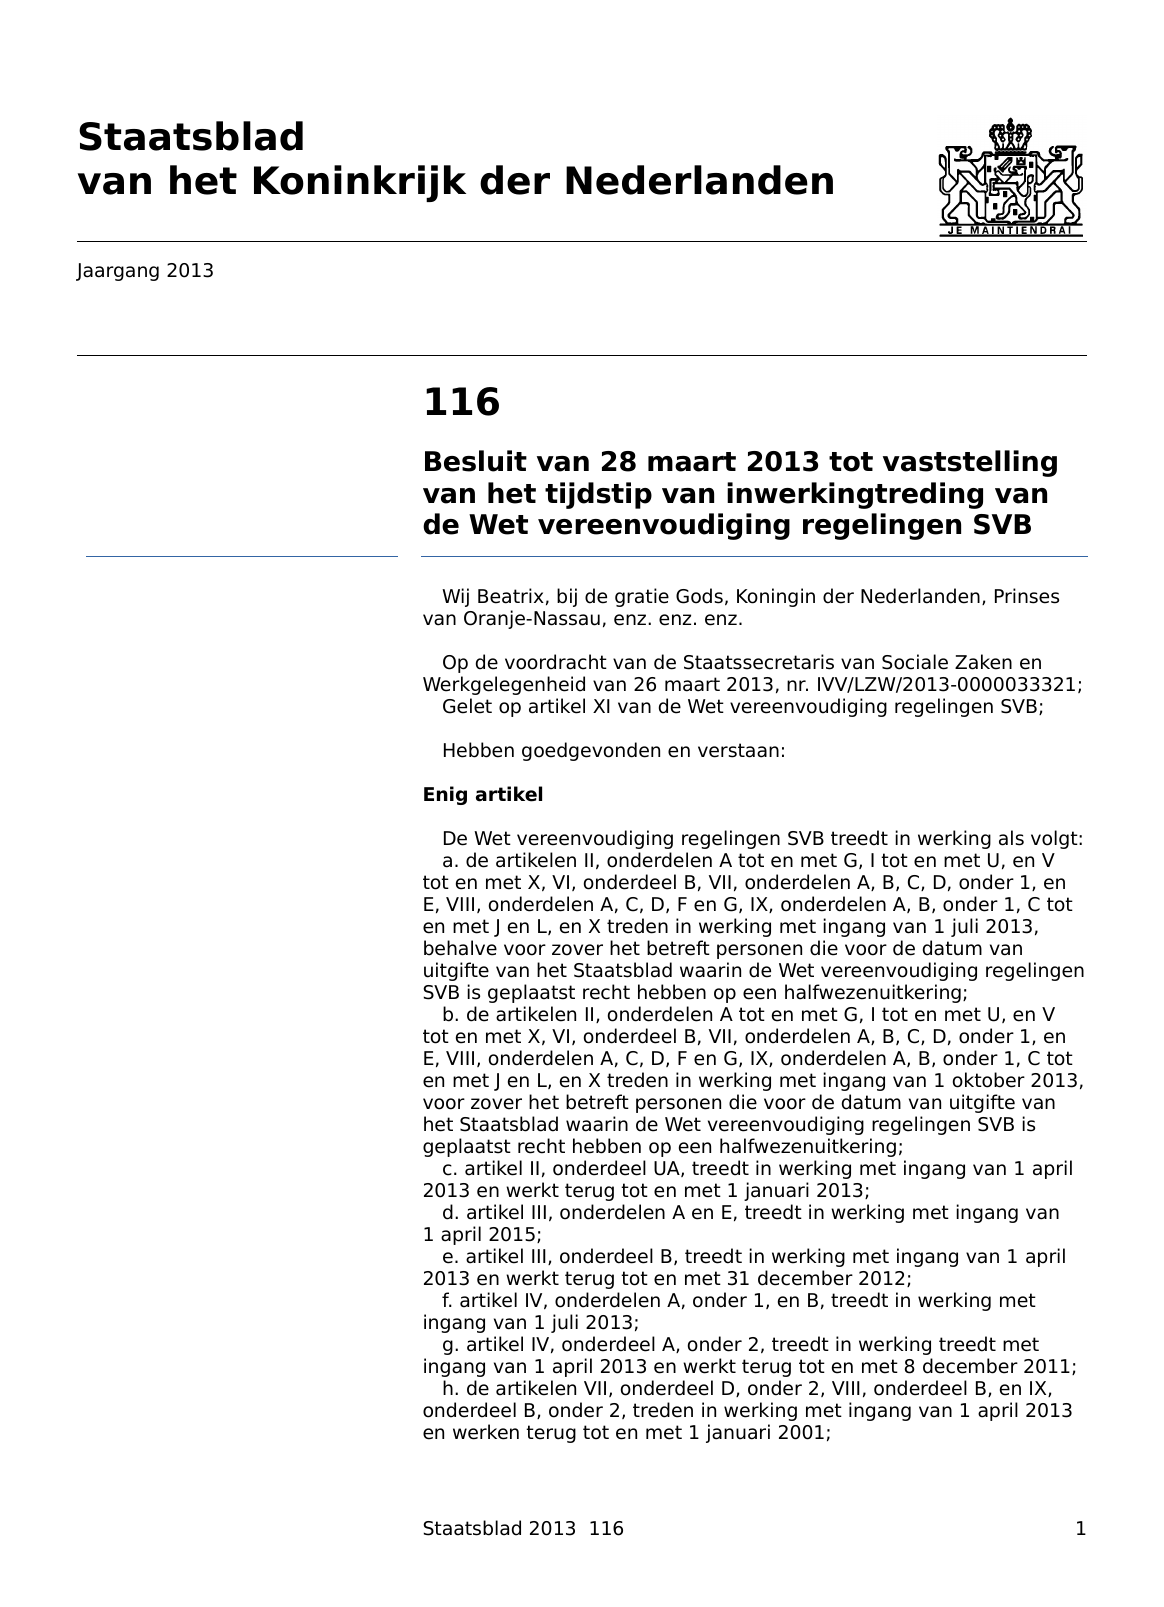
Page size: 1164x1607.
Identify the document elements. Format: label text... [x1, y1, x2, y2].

table_header [886, 100, 1087, 241]
text b. de artikelen II, onderdelen A tot en met G, I tot en met U, en V tot en met X, VI, onderdeel B, VII, onderdelen A, B, C, D, onder 1, en E, VIII, onderdelen A, C, D, F en G, IX, onderdelen A, B, onder 1, C tot en met J en L, en X treden in werking met ingang van 1 oktober 2013, voor zover het betreft personen die voor de datum van uitgifte van het Staatsblad waarin de Wet vereenvoudiging regelingen SVB is geplaatst recht hebben op een halfwezenuitkering; [422, 1004, 1087, 1158]
subtitle 116 [422, 381, 1087, 424]
picture [936, 115, 1087, 240]
text Wij Beatrix, bij de gratie Gods, Koningin der Nederlanden, Prinses van Oranje-Nassau, enz. enz. enz. [422, 586, 1087, 629]
text Gelet op artikel XI van de Wet vereenvoudiging regelingen SVB; [422, 696, 1087, 718]
text c. artikel II, onderdeel UA, treedt in werking met ingang van 1 april 2013 en werkt terug tot en met 1 januari 2013; [422, 1158, 1087, 1202]
text e. artikel III, onderdeel B, treedt in werking met ingang van 1 april 2013 en werkt terug tot en met 31 december 2012; [422, 1246, 1087, 1290]
text Besluit van 28 maart 2013 tot vaststelling van het tijdstip van inwerkingtreding van de Wet vereenvoudiging regelingen SVB [422, 447, 1087, 541]
text Hebben goedgevonden en verstaan: [422, 740, 1087, 762]
text a. de artikelen II, onderdelen A tot en met G, I tot en met U, en V tot en met X, VI, onderdeel B, VII, onderdelen A, B, C, D, onder 1, en E, VIII, onderdelen A, C, D, F en G, IX, onderdelen A, B, onder 1, C tot en met J en L, en X treden in werking met ingang van 1 juli 2013, behalve voor zover het betreft personen die voor de datum van uitgifte van het Staatsblad waarin de Wet vereenvoudiging regelingen SVB is geplaatst recht hebben op een halfwezenuitkering; [422, 850, 1087, 1004]
text g. artikel IV, onderdeel A, onder 2, treedt in werking treedt met ingang van 1 april 2013 en werkt terug tot en met 8 december 2011; [422, 1334, 1087, 1378]
text d. artikel III, onderdelen A en E, treedt in werking met ingang van 1 april 2015; [422, 1202, 1087, 1246]
subtitle Enig artikel [422, 784, 1087, 806]
table_cell Jaargang 2013 [77, 242, 1087, 355]
text Op de voordracht van de Staatssecretaris van Sociale Zaken en Werkgelegenheid van 26 maart 2013, nr. IVV/LZW/2013-0000033321; [422, 652, 1087, 696]
text h. de artikelen VII, onderdeel D, onder 2, VIII, onderdeel B, en IX, onderdeel B, onder 2, treden in werking met ingang van 1 april 2013 en werken terug tot en met 1 januari 2001; [422, 1378, 1087, 1444]
text De Wet vereenvoudiging regelingen SVB treedt in werking als volgt: [422, 828, 1087, 850]
table_header Staatsblad van het Koninkrijk der Nederlanden [77, 100, 886, 241]
text f. artikel IV, onderdelen A, onder 1, en B, treedt in werking met ingang van 1 juli 2013; [422, 1290, 1087, 1334]
